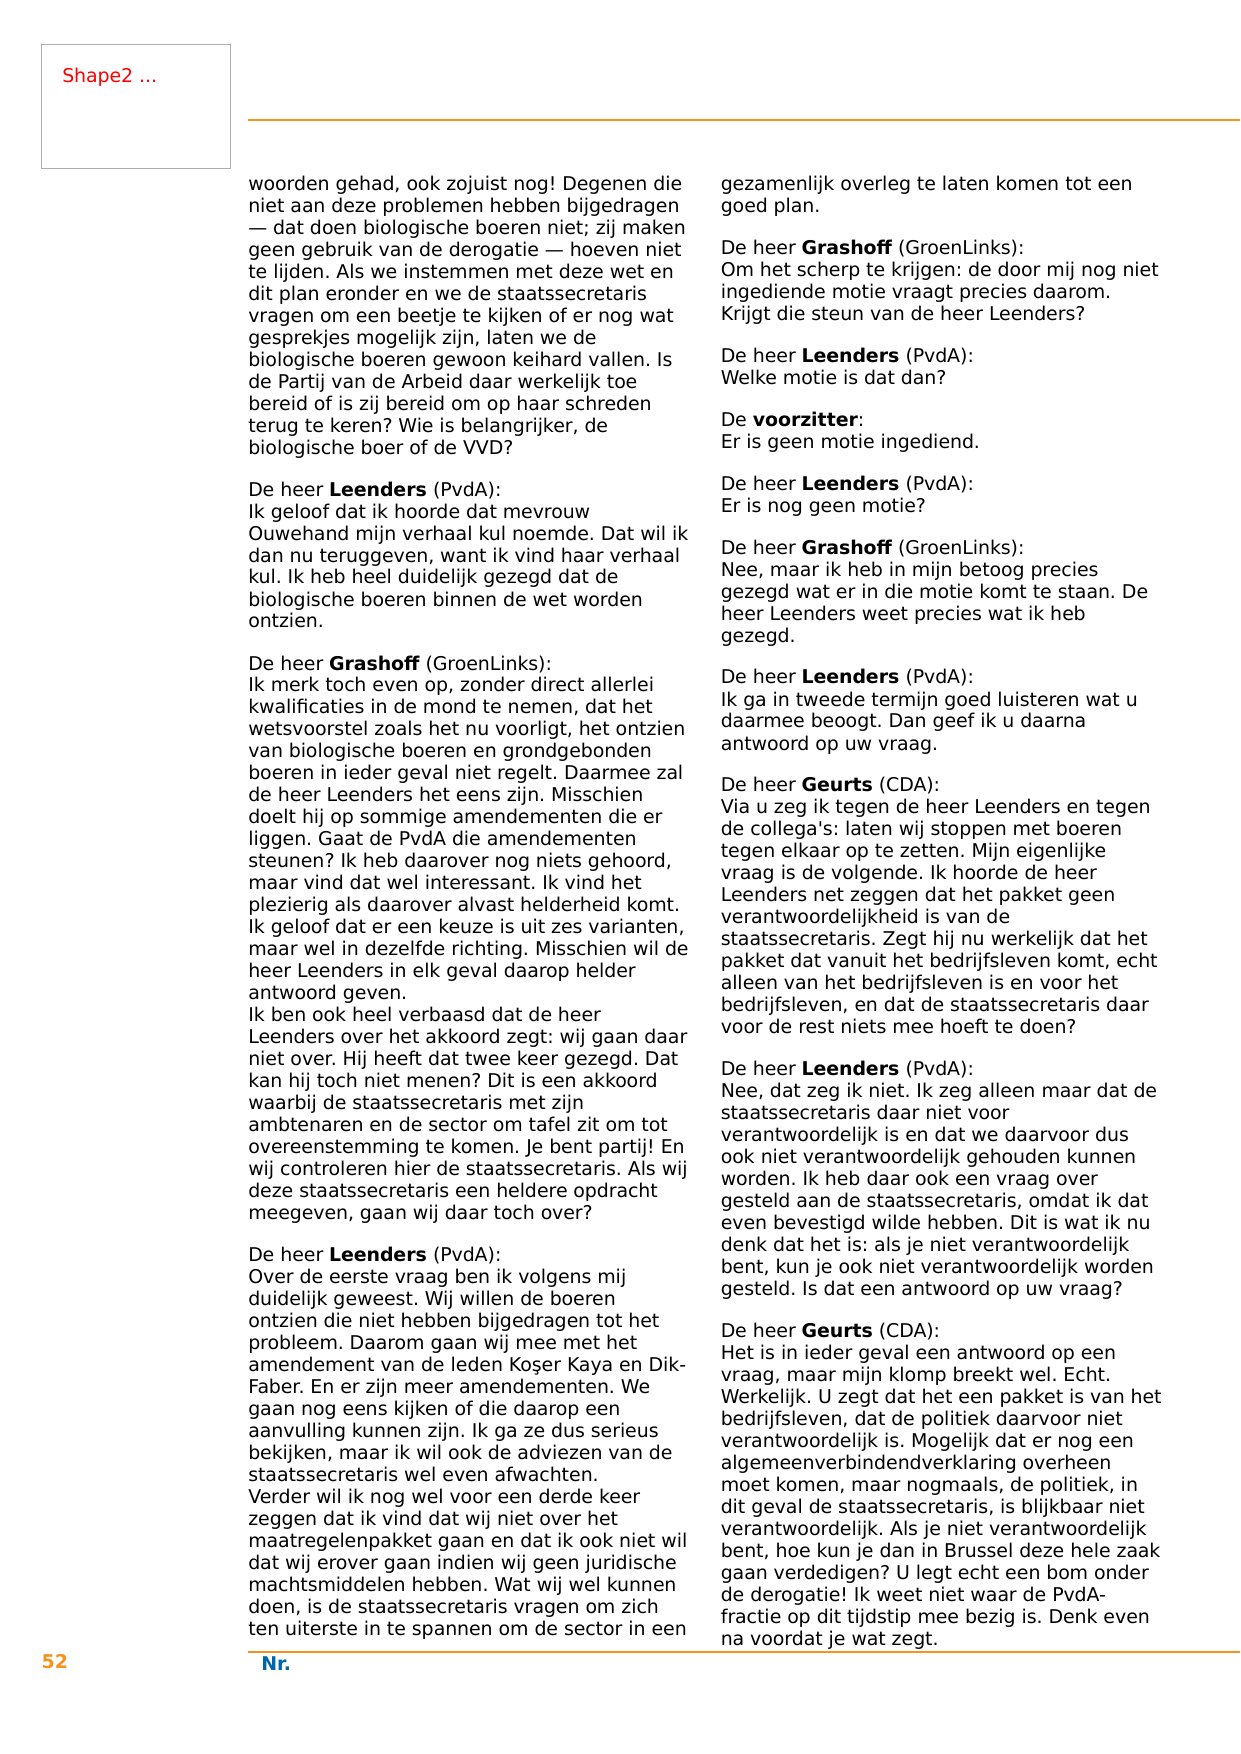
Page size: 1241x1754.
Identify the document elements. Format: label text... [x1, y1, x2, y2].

text De voorzitter: [721, 409, 1163, 431]
text gezamenlijk overleg te laten komen tot een goed plan. [721, 173, 1163, 217]
text De heer Leenders (PvdA): [721, 345, 1163, 367]
text Welke motie is dat dan? [721, 367, 1163, 389]
text De heer Leenders (PvdA): [248, 1244, 691, 1266]
text De heer Geurts (CDA): [721, 774, 1163, 796]
text De heer Grashoff (GroenLinks): [721, 237, 1163, 259]
text Er is nog geen motie? [721, 494, 1163, 517]
text De heer Leenders (PvdA): [248, 478, 691, 501]
text Via u zeg ik tegen de heer Leenders en tegen de collega's: laten wij stoppen met boeren tegen elkaar op te zetten. Mijn eigenlijke vraag is de volgende. Ik hoorde de heer Leenders net zeggen dat het pakket geen verantwoordelijkheid is van de staatssecretaris. Zegt hij nu werkelijk dat het pakket dat vanuit het bedrijfsleven komt, echt alleen van het bedrijfsleven is en voor het bedrijfsleven, en dat de staatssecretaris daar voor de rest niets mee hoeft te doen? [721, 796, 1163, 1038]
text Ik ben ook heel verbaasd dat de heer Leenders over het akkoord zegt: wij gaan daar niet over. Hij heeft dat twee keer gezegd. Dat kan hij toch niet menen? Dit is een akkoord waarbij de staatssecretaris met zijn ambtenaren en de sector om tafel zit om tot overeenstemming te komen. Je bent partij! En wij controleren hier de staatssecretaris. Als wij deze staatssecretaris een heldere opdracht meegeven, gaan wij daar toch over? [248, 1004, 691, 1224]
text Ik geloof dat ik hoorde dat mevrouw Ouwehand mijn verhaal kul noemde. Dat wil ik dan nu teruggeven, want ik vind haar verhaal kul. Ik heb heel duidelijk gezegd dat de biologische boeren binnen de wet worden ontzien. [248, 501, 691, 632]
text De heer Geurts (CDA): [721, 1320, 1163, 1342]
text woorden gehad, ook zojuist nog! Degenen die niet aan deze problemen hebben bijgedragen — dat doen biologische boeren niet; zij maken geen gebruik van de derogatie — hoeven niet te lijden. Als we instemmen met deze wet en dit plan eronder en we de staatssecretaris vragen om een beetje te kijken of er nog wat gesprekjes mogelijk zijn, laten we de biologische boeren gewoon keihard vallen. Is de Partij van de Arbeid daar werkelijk toe bereid of is zij bereid om op haar schreden terug te keren? Wie is belangrijker, de biologische boer of de VVD? [248, 173, 691, 458]
text Verder wil ik nog wel voor een derde keer zeggen dat ik vind dat wij niet over het maatregelenpakket gaan en dat ik ook niet wil dat wij erover gaan indien wij geen juridische machtsmiddelen hebben. Wat wij wel kunnen doen, is de staatssecretaris vragen om zich ten uiterste in te spannen om de sector in een [248, 1486, 691, 1639]
text De heer Leenders (PvdA): [721, 473, 1163, 494]
text De heer Leenders (PvdA): [721, 1058, 1163, 1080]
text De heer Grashoff (GroenLinks): [248, 652, 691, 674]
text Nee, maar ik heb in mijn betoog precies gezegd wat er in die motie komt te staan. De heer Leenders weet precies wat ik heb gezegd. [721, 558, 1163, 646]
text Er is geen motie ingediend. [721, 431, 1163, 453]
text Ik merk toch even op, zonder direct allerlei kwalificaties in de mond te nemen, dat het wetsvoorstel zoals het nu voorligt, het ontzien van biologische boeren en grondgebonden boeren in ieder geval niet regelt. Daarmee zal de heer Leenders het eens zijn. Misschien doelt hij op sommige amendementen die er liggen. Gaat de PvdA die amendementen steunen? Ik heb daarover nog niets gehoord, maar vind dat wel interessant. Ik vind het plezierig als daarover alvast helderheid komt. Ik geloof dat er een keuze is uit zes varianten, maar wel in dezelfde richting. Misschien wil de heer Leenders in elk geval daarop helder antwoord geven. [248, 674, 691, 1004]
text De heer Grashoff (GroenLinks): [721, 537, 1163, 558]
text Ik ga in tweede termijn goed luisteren wat u daarmee beoogt. Dan geef ik u daarna antwoord op uw vraag. [721, 688, 1163, 754]
text De heer Leenders (PvdA): [721, 666, 1163, 688]
text Nee, dat zeg ik niet. Ik zeg alleen maar dat de staatssecretaris daar niet voor verantwoordelijk is en dat we daarvoor dus ook niet verantwoordelijk gehouden kunnen worden. Ik heb daar ook een vraag over gesteld aan de staatssecretaris, omdat ik dat even bevestigd wilde hebben. Dit is wat ik nu denk dat het is: als je niet verantwoordelijk bent, kun je ook niet verantwoordelijk worden gesteld. Is dat een antwoord op uw vraag? [721, 1080, 1163, 1300]
text Het is in ieder geval een antwoord op een vraag, maar mijn klomp breekt wel. Echt. Werkelijk. U zegt dat het een pakket is van het bedrijfsleven, dat de politiek daarvoor niet verantwoordelijk is. Mogelijk dat er nog een algemeenverbindendverklaring overheen moet komen, maar nogmaals, de politiek, in dit geval de staatssecretaris, is blijkbaar niet verantwoordelijk. Als je niet verantwoordelijk bent, hoe kun je dan in Brussel deze hele zaak gaan verdedigen? U legt echt een bom onder de derogatie! Ik weet niet waar de PvdA-fractie op dit tijdstip mee bezig is. Denk even na voordat je wat zegt. [721, 1342, 1163, 1649]
text Om het scherp te krijgen: de door mij nog niet ingediende motie vraagt precies daarom. Krijgt die steun van de heer Leenders? [721, 259, 1163, 325]
text Over de eerste vraag ben ik volgens mij duidelijk geweest. Wij willen de boeren ontzien die niet hebben bijgedragen tot het probleem. Daarom gaan wij mee met het amendement van de leden Koşer Kaya en Dik-Faber. En er zijn meer amendementen. We gaan nog eens kijken of die daarop een aanvulling kunnen zijn. Ik ga ze dus serieus bekijken, maar ik wil ook de adviezen van de staatssecretaris wel even afwachten. [248, 1266, 691, 1486]
